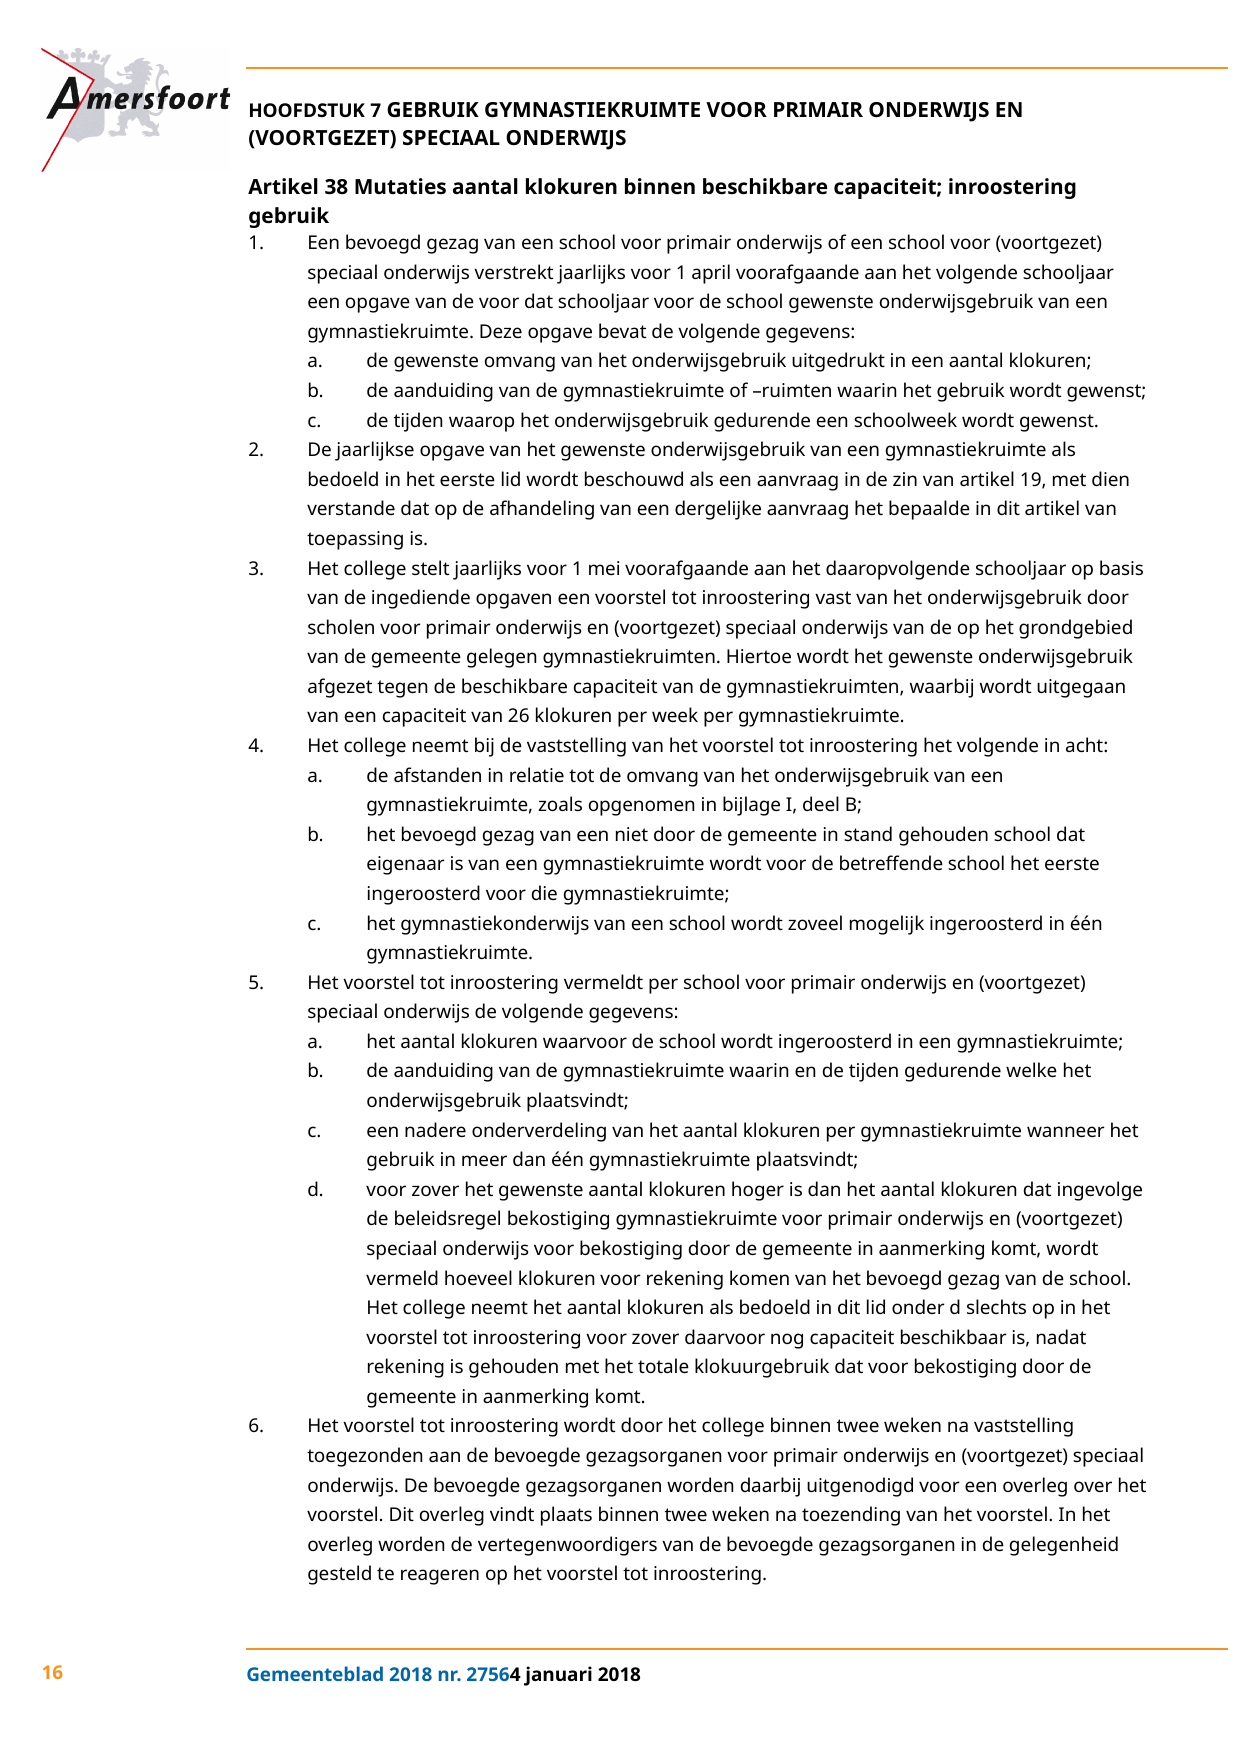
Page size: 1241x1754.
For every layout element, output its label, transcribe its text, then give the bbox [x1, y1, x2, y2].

list de aanduiding van de gymnastiekruimte of –ruimten waarin het gebruik wordt gewenst; [307, 377, 1152, 403]
list Het college neemt bij de vaststelling van het voorstel tot inroostering het volgende in acht: [248, 732, 1152, 758]
list Het college neemt het aantal klokuren als bedoeld in dit lid onder d slechts op in het voorstel tot inroostering voor zover daarvoor nog capaciteit beschikbaar is, nadat rekening is gehouden met het totale klokuurgebruik dat voor bekostiging door de gemeente in aanmerking komt. [307, 1294, 1152, 1409]
list Het college stelt jaarlijks voor 1 mei voorafgaande aan het daaropvolgende schooljaar op basis van de ingediende opgaven een voorstel tot inroostering vast van het onderwijsgebruik door scholen voor primair onderwijs en (voortgezet) speciaal onderwijs van de op het grondgebied van de gemeente gelegen gymnastiekruimten. Hiertoe wordt het gewenste onderwijsgebruik afgezet tegen de beschikbare capaciteit van de gymnastiekruimten, waarbij wordt uitgegaan van een capaciteit van 26 klokuren per week per gymnastiekruimte. [248, 555, 1152, 728]
list Het voorstel tot inroostering vermeldt per school voor primair onderwijs en (voortgezet) speciaal onderwijs de volgende gegevens: [248, 969, 1152, 1024]
list Het voorstel tot inroostering wordt door het college binnen twee weken na vaststelling toegezonden aan de bevoegde gezagsorganen voor primair onderwijs en (voortgezet) speciaal onderwijs. De bevoegde gezagsorganen worden daarbij uitgenodigd voor een overleg over het voorstel. Dit overleg vindt plaats binnen twee weken na toezending van het voorstel. In het overleg worden de vertegenwoordigers van de bevoegde gezagsorganen in de gelegenheid gesteld te reageren op het voorstel tot inroostering. [248, 1413, 1152, 1586]
text HOOFDSTUK 7 GEBRUIK GYMNASTIEKRUIMTE VOOR PRIMAIR ONDERWIJS EN (VOORTGEZET) SPECIAAL ONDERWIJS [248, 95, 1152, 152]
list de gewenste omvang van het onderwijsgebruik uitgedrukt in een aantal klokuren; [307, 348, 1152, 373]
list het aantal klokuren waarvoor de school wordt ingeroosterd in een gymnastiekruimte; [307, 1028, 1152, 1054]
list Een bevoegd gezag van een school voor primair onderwijs of een school voor (voortgezet) speciaal onderwijs verstrekt jaarlijks voor 1 april voorafgaande aan het volgende schooljaar een opgave van de voor dat schooljaar voor de school gewenste onderwijsgebruik van een gymnastiekruimte. Deze opgave bevat de volgende gegevens: [248, 229, 1152, 344]
list de tijden waarop het onderwijsgebruik gedurende een schoolweek wordt gewenst. [307, 407, 1152, 433]
picture [41, 47, 231, 172]
list het gymnastiekonderwijs van een school wordt zoveel mogelijk ingeroosterd in één gymnastiekruimte. [307, 910, 1152, 965]
list het bevoegd gezag van een niet door de gemeente in stand gehouden school dat eigenaar is van een gymnastiekruimte wordt voor de betreffende school het eerste ingeroosterd voor die gymnastiekruimte; [307, 821, 1152, 906]
text Artikel 38 Mutaties aantal klokuren binnen beschikbare capaciteit; inroostering gebruik [248, 172, 1152, 229]
list een nadere onderverdeling van het aantal klokuren per gymnastiekruimte wanneer het gebruik in meer dan één gymnastiekruimte plaatsvindt; [307, 1117, 1152, 1172]
list de aanduiding van de gymnastiekruimte waarin en de tijden gedurende welke het onderwijsgebruik plaatsvindt; [307, 1058, 1152, 1113]
list De jaarlijkse opgave van het gewenste onderwijsgebruik van een gymnastiekruimte als bedoeld in het eerste lid wordt beschouwd als een aanvraag in de zin van artikel 19, met dien verstande dat op de afhandeling van een dergelijke aanvraag het bepaalde in dit artikel van toepassing is. [248, 436, 1152, 551]
list de afstanden in relatie tot de omvang van het onderwijsgebruik van een gymnastiekruimte, zoals opgenomen in bijlage I, deel B; [307, 762, 1152, 817]
list voor zover het gewenste aantal klokuren hoger is dan het aantal klokuren dat ingevolge de beleidsregel bekostiging gymnastiekruimte voor primair onderwijs en (voortgezet) speciaal onderwijs voor bekostiging door de gemeente in aanmerking komt, wordt vermeld hoeveel klokuren voor rekening komen van het bevoegd gezag van de school. [307, 1176, 1152, 1291]
